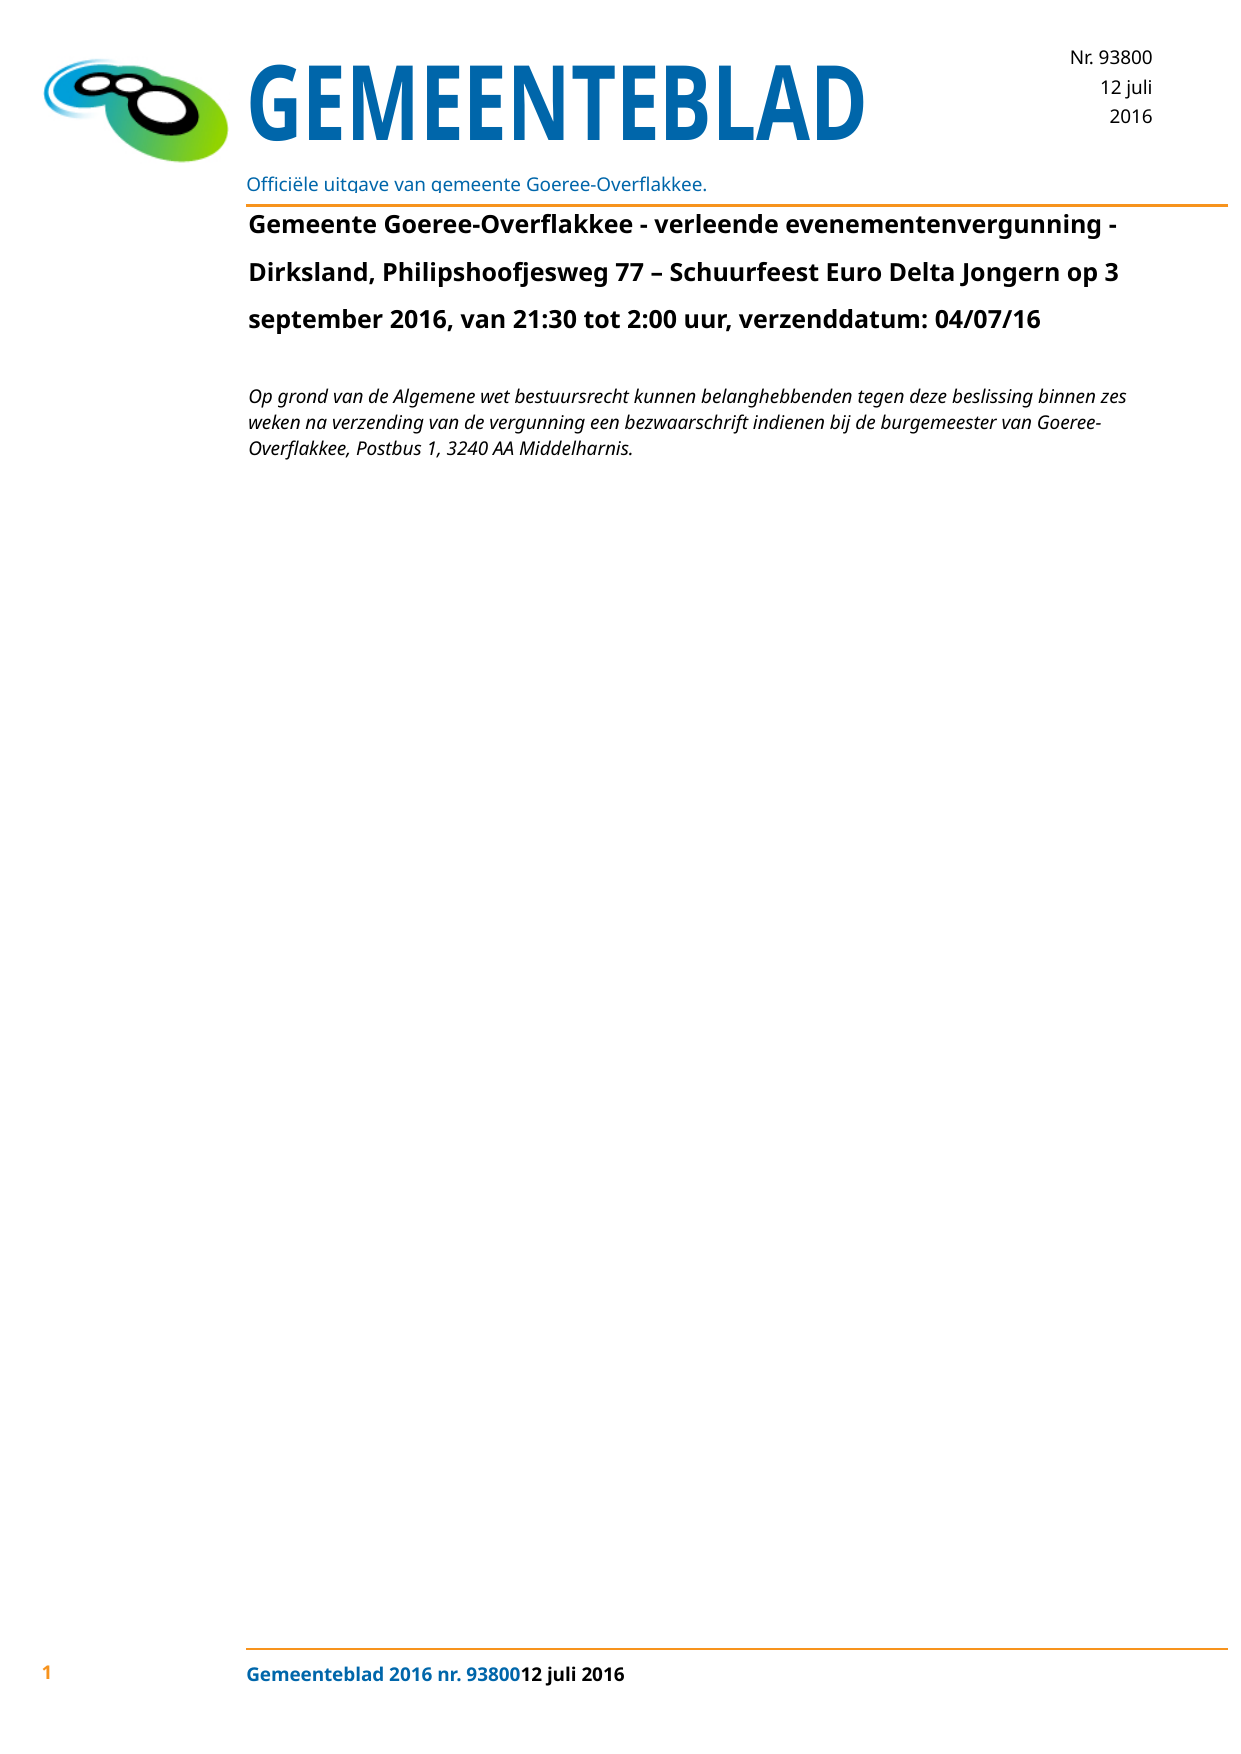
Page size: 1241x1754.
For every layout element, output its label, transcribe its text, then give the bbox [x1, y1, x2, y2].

picture [41, 47, 231, 172]
text Gemeente Goeree-Overflakkee - verleende evenementenvergunning - Dirksland, Philipshoofjesweg 77 – Schuurfeest Euro Delta Jongern op 3 september 2016, van 21:30 tot 2:00 uur, verzenddatum: 04/07/16 [248, 207, 1152, 336]
text Op grond van de Algemene wet bestuursrecht kunnen belanghebbenden tegen deze beslissing binnen zes weken na verzending van de vergunning een bezwaarschrift indienen bij de burgemeester van Goeree-Overflakkee, Postbus 1, 3240 AA Middelharnis. [248, 384, 1152, 461]
